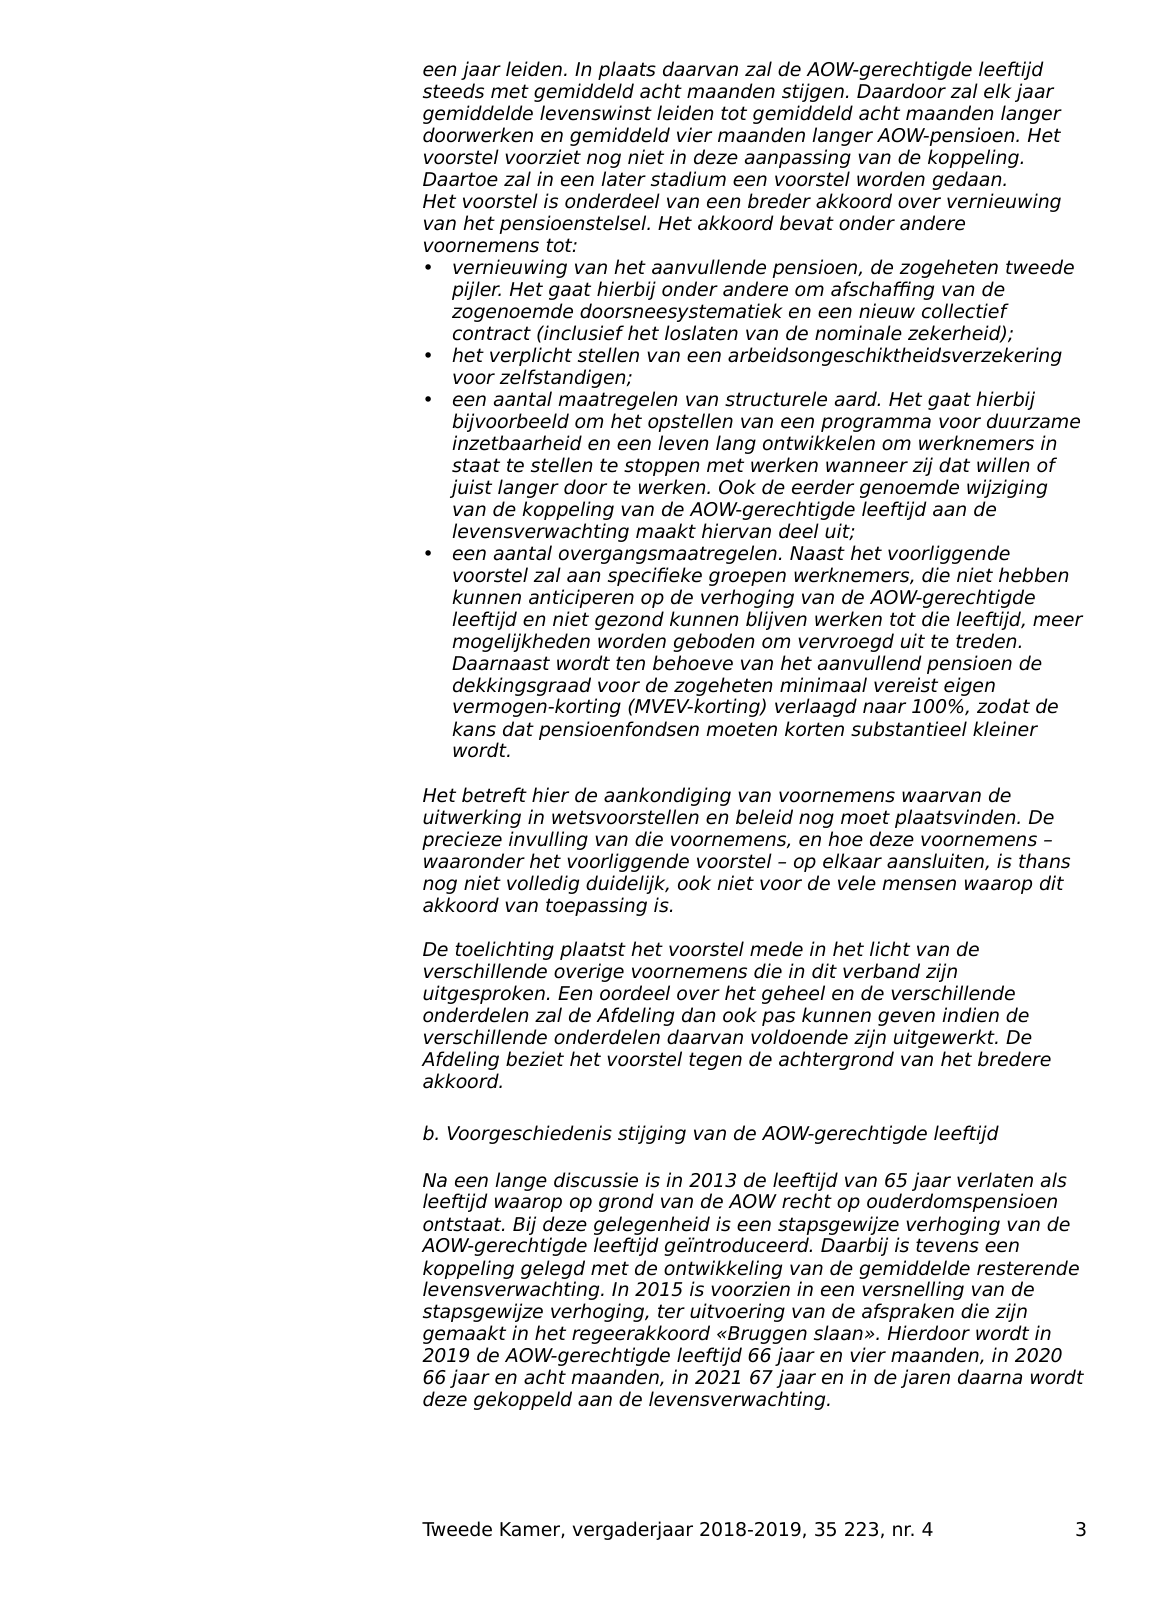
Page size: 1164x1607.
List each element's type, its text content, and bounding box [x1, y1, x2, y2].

text • vernieuwing van het aanvullende pensioen, de zogeheten tweede pijler. Het gaat hierbij onder andere om afschaffing van de zogenoemde doorsneesystematiek en een nieuw collectief contract (inclusief het loslaten van de nominale zekerheid); [422, 257, 1087, 345]
subtitle b. Voorgeschiedenis stijging van de AOW-gerechtigde leeftijd [422, 1122, 1087, 1144]
text Na een lange discussie is in 2013 de leeftijd van 65 jaar verlaten als leeftijd waarop op grond van de AOW recht op ouderdomspensioen ontstaat. Bij deze gelegenheid is een stapsgewijze verhoging van de AOW-gerechtigde leeftijd geïntroduceerd. Daarbij is tevens een koppeling gelegd met de ontwikkeling van de gemiddelde resterende levensverwachting. In 2015 is voorzien in een versnelling van de stapsgewijze verhoging, ter uitvoering van de afspraken die zijn gemaakt in het regeerakkoord «Bruggen slaan». Hierdoor wordt in 2019 de AOW-gerechtigde leeftijd 66 jaar en vier maanden, in 2020 66 jaar en acht maanden, in 2021 67 jaar en in de jaren daarna wordt deze gekoppeld aan de levensverwachting. [422, 1169, 1087, 1411]
text De toelichting plaatst het voorstel mede in het licht van de verschillende overige voornemens die in dit verband zijn uitgesproken. Een oordeel over het geheel en de verschillende onderdelen zal de Afdeling dan ook pas kunnen geven indien de verschillende onderdelen daarvan voldoende zijn uitgewerkt. De Afdeling beziet het voorstel tegen de achtergrond van het bredere akkoord. [422, 939, 1087, 1092]
text • een aantal overgangsmaatregelen. Naast het voorliggende voorstel zal aan specifieke groepen werknemers, die niet hebben kunnen anticiperen op de verhoging van de AOW-gerechtigde leeftijd en niet gezond kunnen blijven werken tot die leeftijd, meer mogelijkheden worden geboden om vervroegd uit te treden. Daarnaast wordt ten behoeve van het aanvullend pensioen de dekkingsgraad voor de zogeheten minimaal vereist eigen vermogen-korting (MVEV-korting) verlaagd naar 100%, zodat de kans dat pensioenfondsen moeten korten substantieel kleiner wordt. [422, 543, 1087, 762]
text Het voorstel is onderdeel van een breder akkoord over vernieuwing van het pensioenstelsel. Het akkoord bevat onder andere voornemens tot: [422, 191, 1087, 257]
text • het verplicht stellen van een arbeidsongeschiktheidsverzekering voor zelfstandigen; [422, 345, 1087, 389]
text Het betreft hier de aankondiging van voornemens waarvan de uitwerking in wetsvoorstellen en beleid nog moet plaatsvinden. De precieze invulling van die voornemens, en hoe deze voornemens – waaronder het voorliggende voorstel – op elkaar aansluiten, is thans nog niet volledig duidelijk, ook niet voor de vele mensen waarop dit akkoord van toepassing is. [422, 784, 1087, 916]
text • een aantal maatregelen van structurele aard. Het gaat hierbij bijvoorbeeld om het opstellen van een programma voor duurzame inzetbaarheid en een leven lang ontwikkelen om werknemers in staat te stellen te stoppen met werken wanneer zij dat willen of juist langer door te werken. Ook de eerder genoemde wijziging van de koppeling van de AOW-gerechtigde leeftijd aan de levensverwachting maakt hiervan deel uit; [422, 389, 1087, 543]
text een jaar leiden. In plaats daarvan zal de AOW-gerechtigde leeftijd steeds met gemiddeld acht maanden stijgen. Daardoor zal elk jaar gemiddelde levenswinst leiden tot gemiddeld acht maanden langer doorwerken en gemiddeld vier maanden langer AOW-pensioen. Het voorstel voorziet nog niet in deze aanpassing van de koppeling. Daartoe zal in een later stadium een voorstel worden gedaan. [422, 59, 1087, 191]
